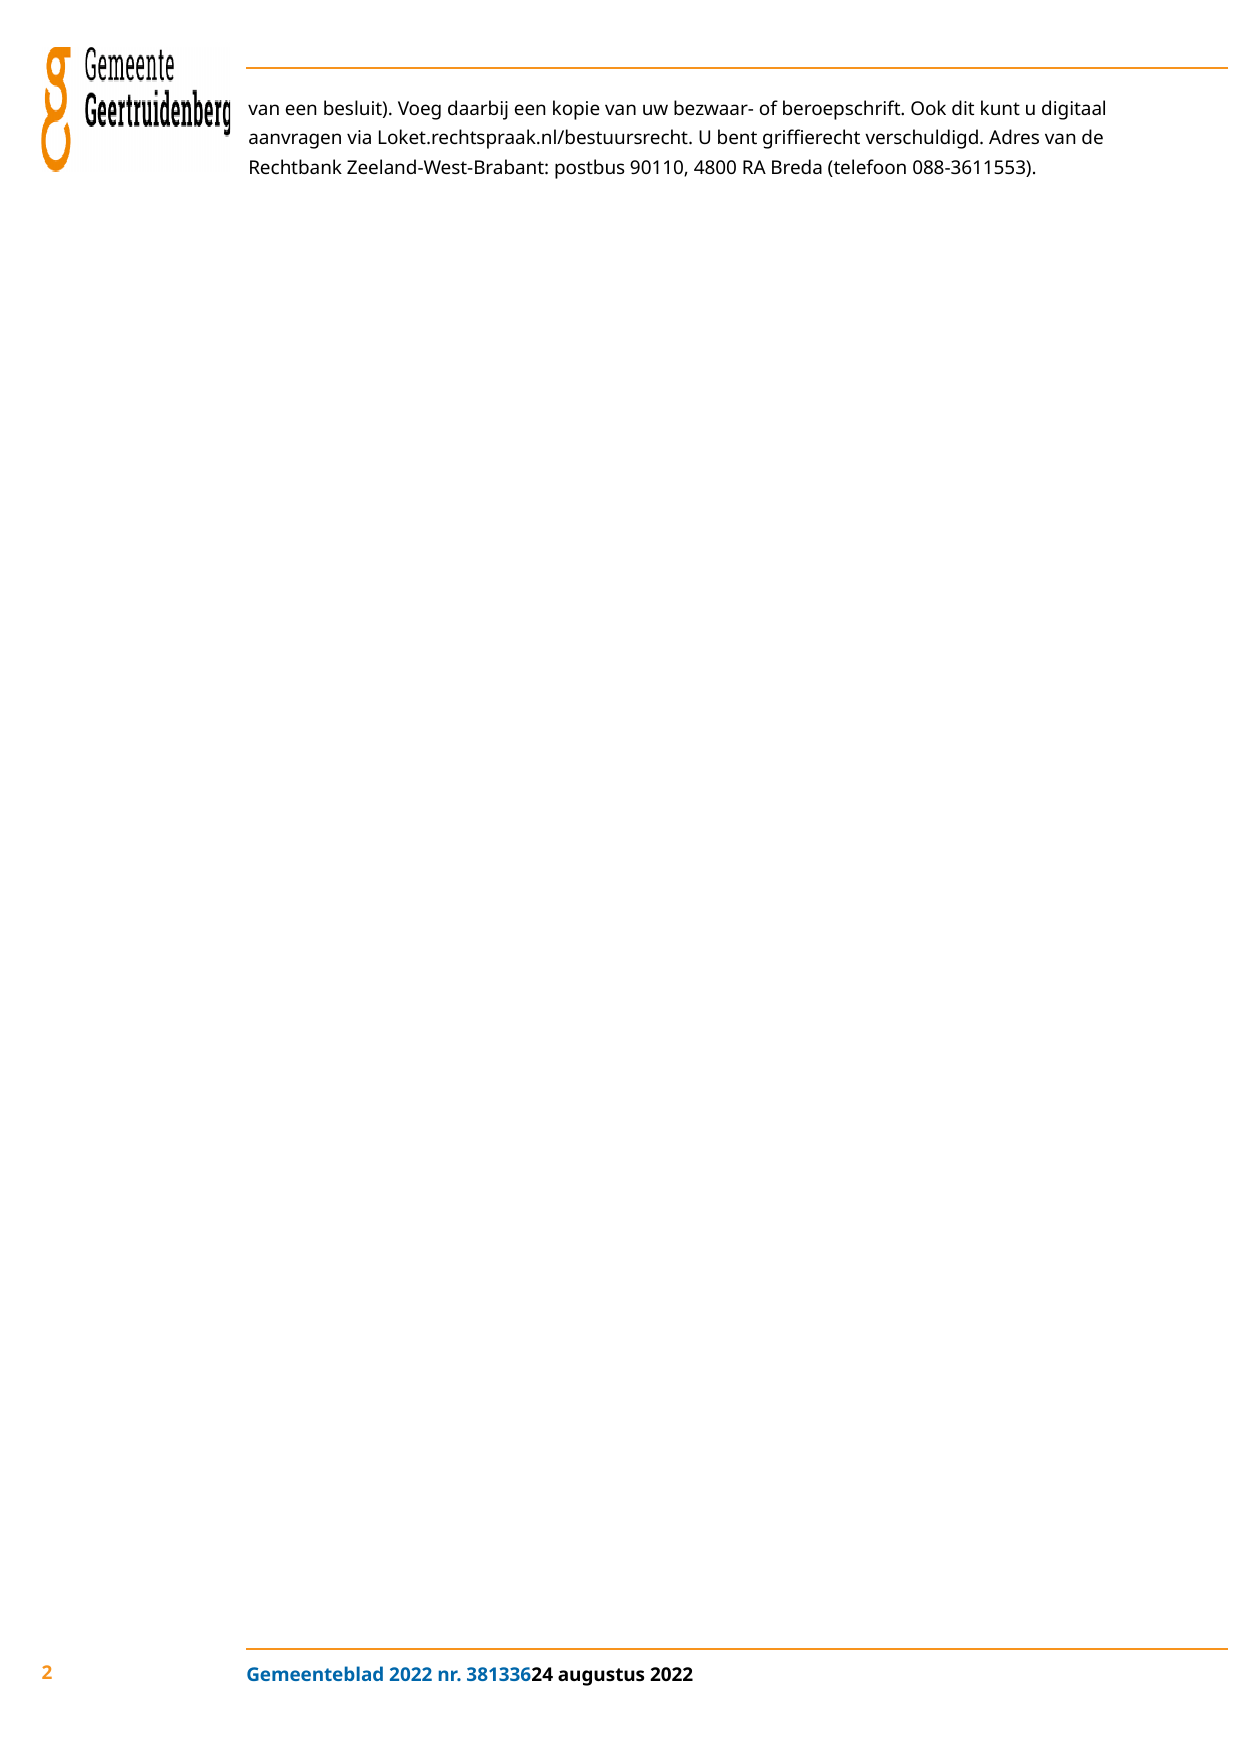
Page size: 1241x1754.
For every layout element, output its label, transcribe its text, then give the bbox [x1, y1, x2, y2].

text van een besluit). Voeg daarbij een kopie van uw bezwaar- of beroepschrift. Ook dit kunt u digitaal aanvragen via Loket.rechtspraak.nl/bestuursrecht. U bent griffierecht verschuldigd. Adres van de Rechtbank Zeeland-West-Brabant: postbus 90110, 4800 RA Breda (telefoon 088-3611553). [248, 95, 1152, 180]
picture [41, 47, 231, 172]
